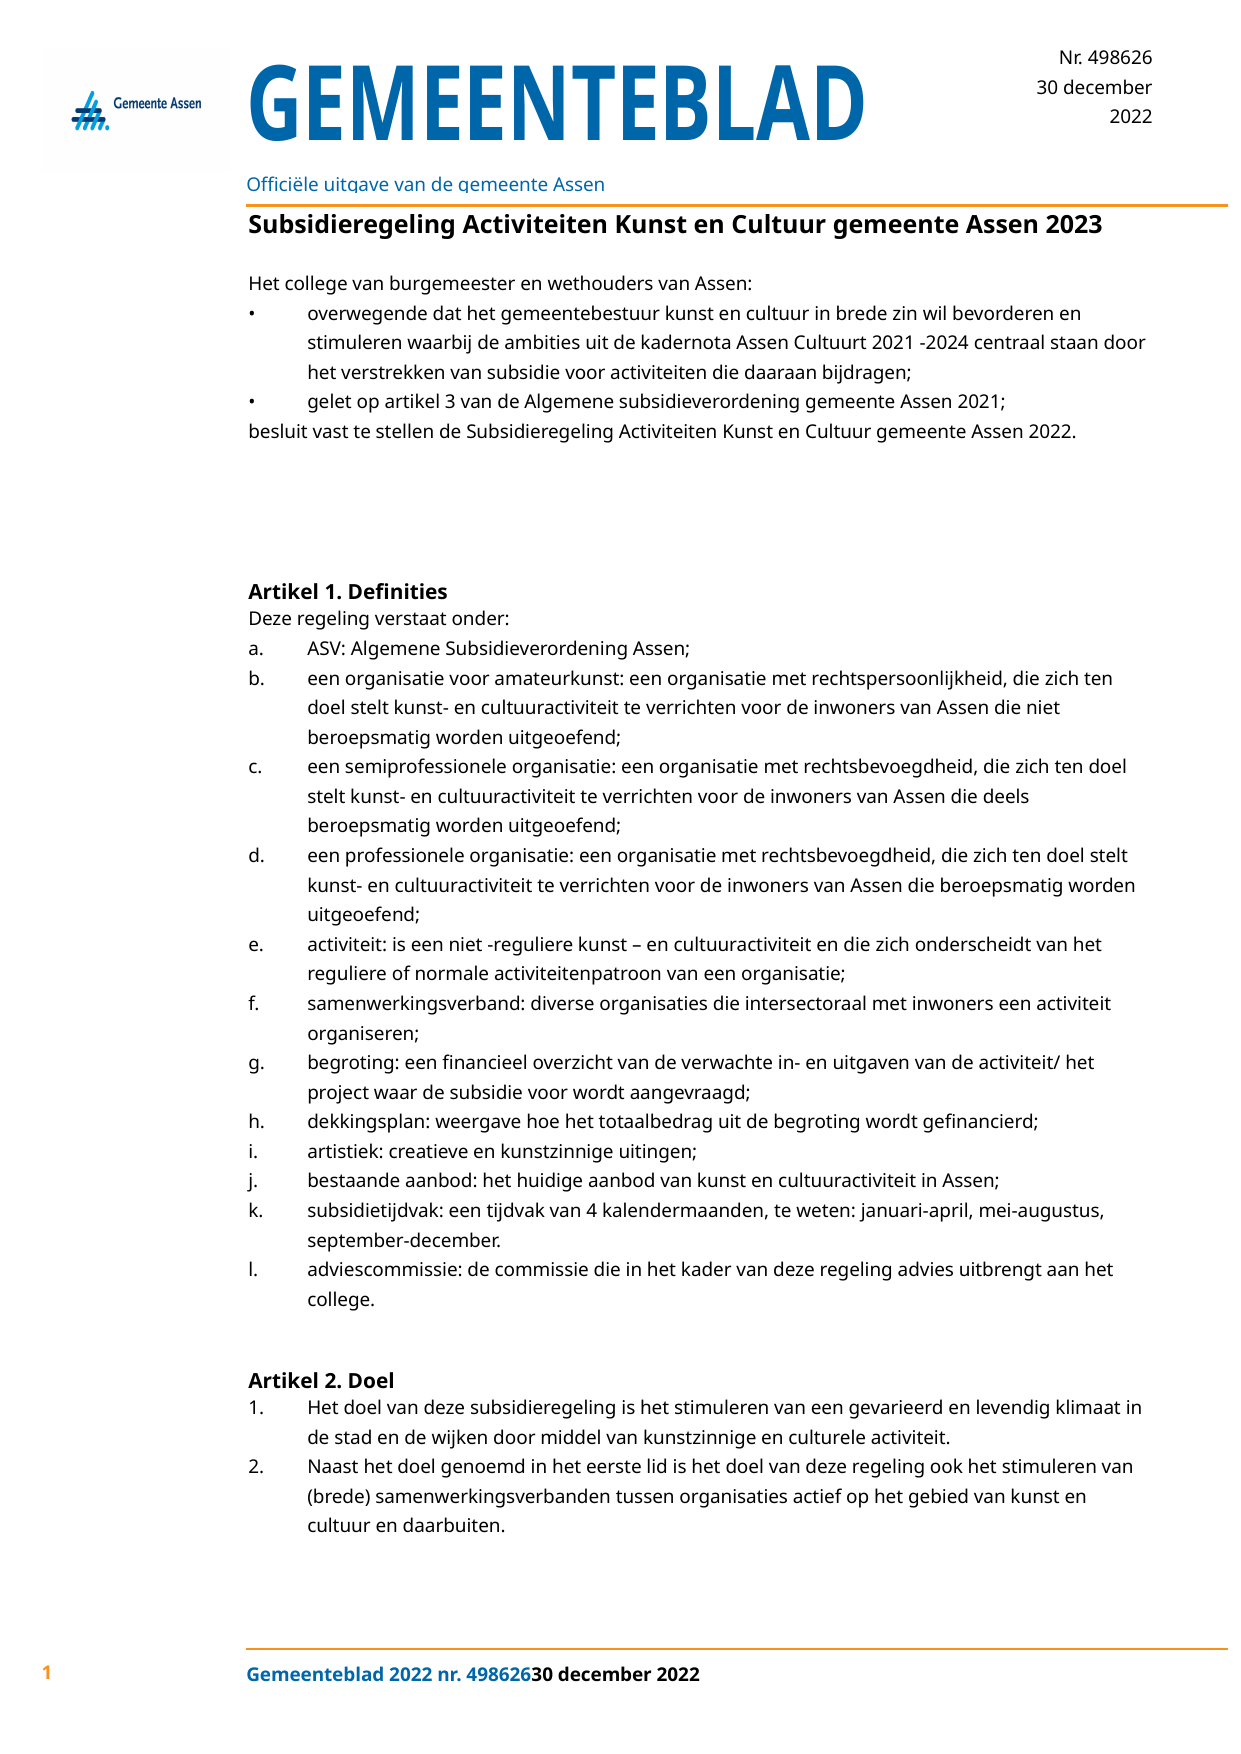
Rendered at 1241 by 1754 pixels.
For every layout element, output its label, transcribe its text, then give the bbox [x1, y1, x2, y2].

list overwegende dat het gemeentebestuur kunst en cultuur in brede zin wil bevorderen en stimuleren waarbij de ambities uit de kadernota Assen Cultuurt 2021 -2024 centraal staan door het verstrekken van subsidie voor activiteiten die daaraan bijdragen; [248, 300, 1152, 385]
list subsidietijdvak: een tijdvak van 4 kalendermaanden, te weten: januari-april, mei-augustus, september-december. [248, 1197, 1152, 1252]
list bestaande aanbod: het huidige aanbod van kunst en cultuuractiviteit in Assen; [248, 1168, 1152, 1193]
list ASV: Algemene Subsidieverordening Assen; [248, 635, 1152, 661]
list dekkingsplan: weergave hoe het totaalbedrag uit de begroting wordt gefinancierd; [248, 1108, 1152, 1134]
list adviescommissie: de commissie die in het kader van deze regeling advies uitbrengt aan het college. [248, 1256, 1152, 1312]
text Artikel 2. Doel [248, 1366, 1152, 1394]
list Naast het doel genoemd in het eerste lid is het doel van deze regeling ook het stimuleren van (brede) samenwerkingsverbanden tussen organisaties actief op het gebied van kunst en cultuur en daarbuiten. [248, 1453, 1152, 1538]
list samenwerkingsverband: diverse organisaties die intersectoraal met inwoners een activiteit organiseren; [248, 990, 1152, 1045]
list een semiprofessionele organisatie: een organisatie met rechtsbevoegdheid, die zich ten doel stelt kunst- en cultuuractiviteit te verrichten voor de inwoners van Assen die deels beroepsmatig worden uitgeoefend; [248, 753, 1152, 838]
list een organisatie voor amateurkunst: een organisatie met rechtspersoonlijkheid, die zich ten doel stelt kunst- en cultuuractiviteit te verrichten voor de inwoners van Assen die niet beroepsmatig worden uitgeoefend; [248, 665, 1152, 749]
list gelet op artikel 3 van de Algemene subsidieverordening gemeente Assen 2021; [248, 389, 1152, 414]
list begroting: een financieel overzicht van de verwachte in- en uitgaven van de activiteit/ het project waar de subsidie voor wordt aangevraagd; [248, 1049, 1152, 1104]
list Het doel van deze subsidieregeling is het stimuleren van een gevarieerd en levendig klimaat in de stad en de wijken door middel van kunstzinnige en culturele activiteit. [248, 1394, 1152, 1450]
list een professionele organisatie: een organisatie met rechtsbevoegdheid, die zich ten doel stelt kunst- en cultuuractiviteit te verrichten voor de inwoners van Assen die beroepsmatig worden uitgeoefend; [248, 842, 1152, 927]
text Subsidieregeling Activiteiten Kunst en Cultuur gemeente Assen 2023 [248, 207, 1152, 241]
list activiteit: is een niet -reguliere kunst – en cultuuractiviteit en die zich onderscheidt van het reguliere of normale activiteitenpatroon van een organisatie; [248, 931, 1152, 986]
text Het college van burgemeester en wethouders van Assen: [248, 270, 1152, 296]
text Deze regeling verstaat onder: [248, 606, 1152, 631]
list artistiek: creatieve en kunstzinnige uitingen; [248, 1138, 1152, 1164]
text besluit vast te stellen de Subsidieregeling Activiteiten Kunst en Cultuur gemeente Assen 2022. [248, 418, 1152, 444]
text Artikel 1. Definities [248, 577, 1152, 606]
picture [41, 47, 231, 172]
